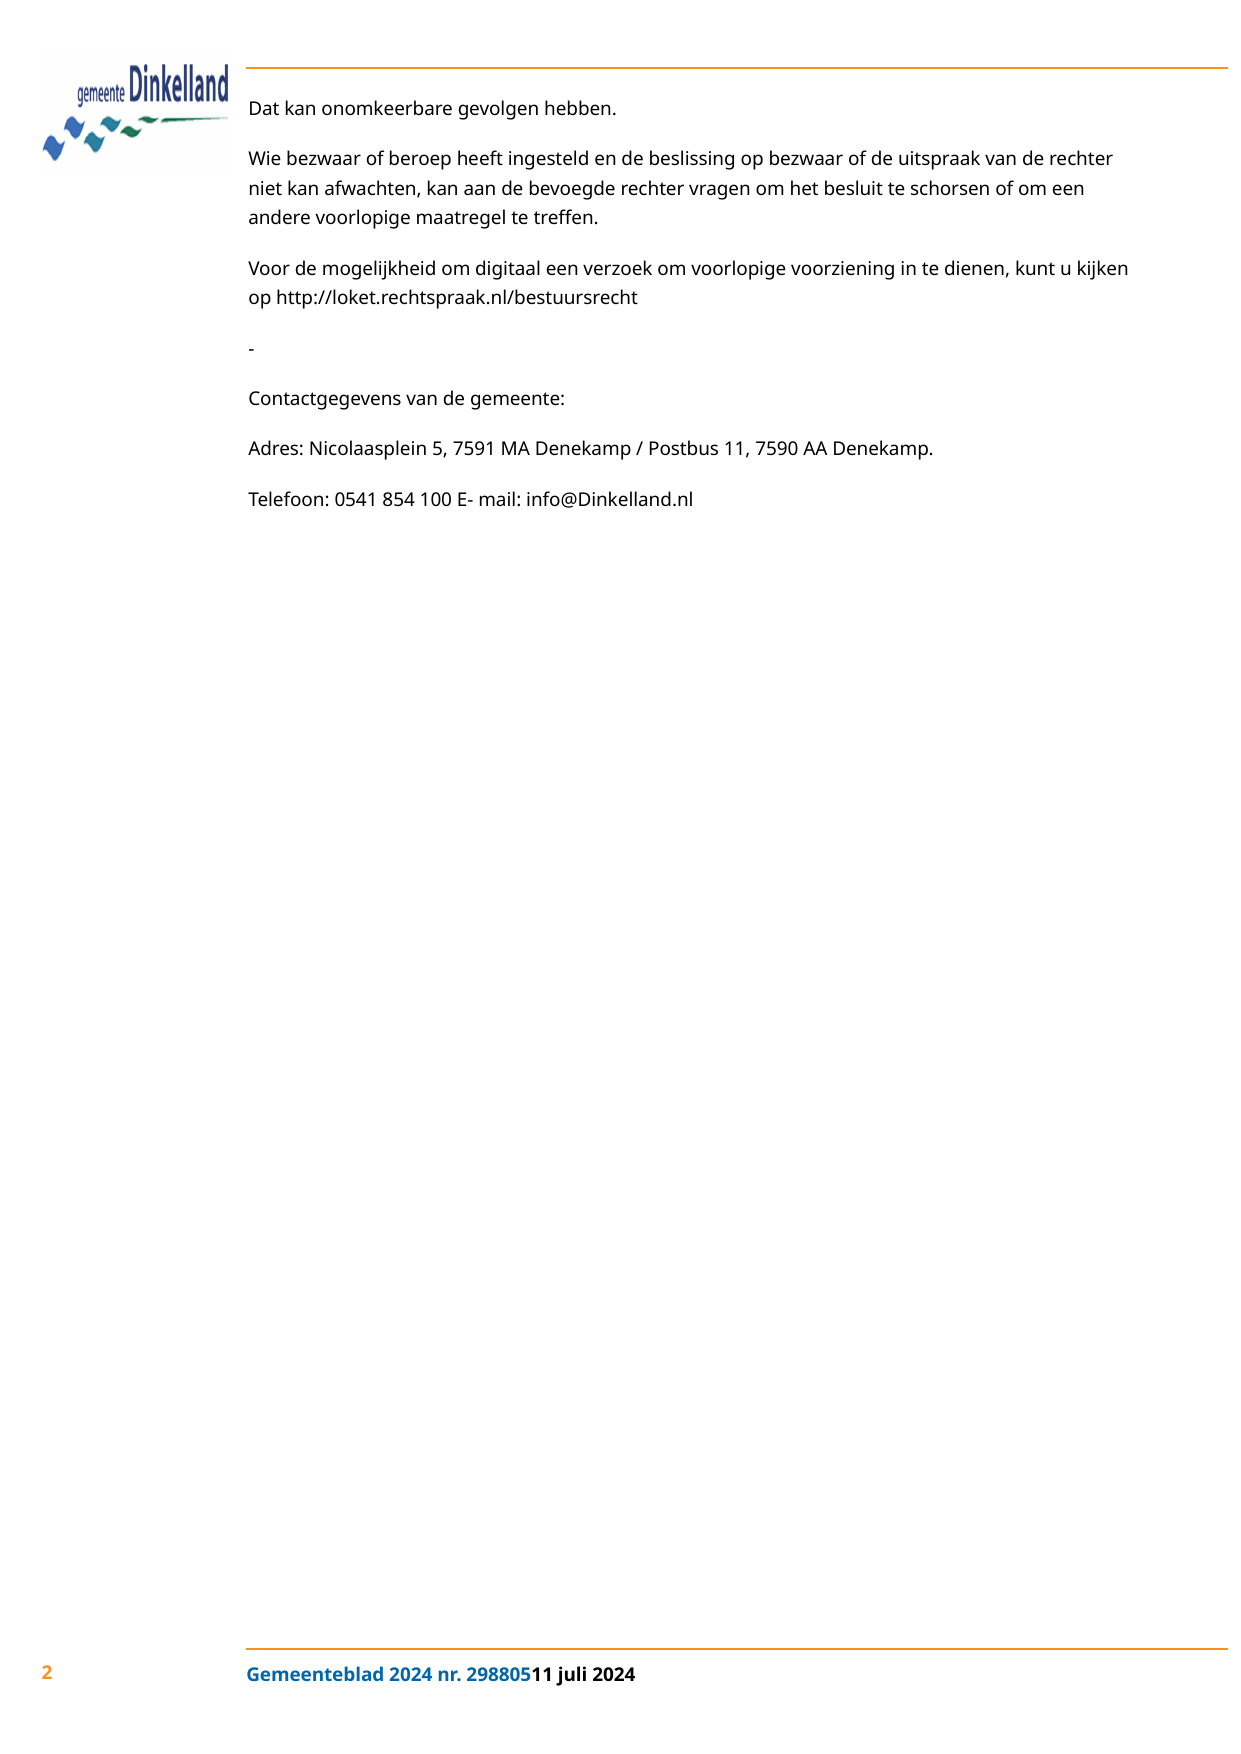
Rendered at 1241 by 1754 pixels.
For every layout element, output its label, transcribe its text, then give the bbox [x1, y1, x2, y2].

text Dat kan onomkeerbare gevolgen hebben. [248, 95, 1152, 121]
text Contactgegevens van de gemeente: [248, 385, 1152, 411]
text Voor de mogelijkheid om digitaal een verzoek om voorlopige voorziening in te dienen, kunt u kijken op http://loket.rechtspraak.nl/bestuursrecht [248, 255, 1152, 310]
text Adres: Nicolaasplein 5, 7591 MA Denekamp / Postbus 11, 7590 AA Denekamp. [248, 436, 1152, 461]
picture [41, 47, 231, 172]
text Wie bezwaar of beroep heeft ingesteld en de beslissing op bezwaar of de uitspraak van de rechter niet kan afwachten, kan aan de bevoegde rechter vragen om het besluit te schorsen of om een andere voorlopige maatregel te treffen. [248, 145, 1152, 230]
text - [248, 335, 1152, 361]
text Telefoon: 0541 854 100 E- mail: info@Dinkelland.nl [248, 486, 1152, 512]
